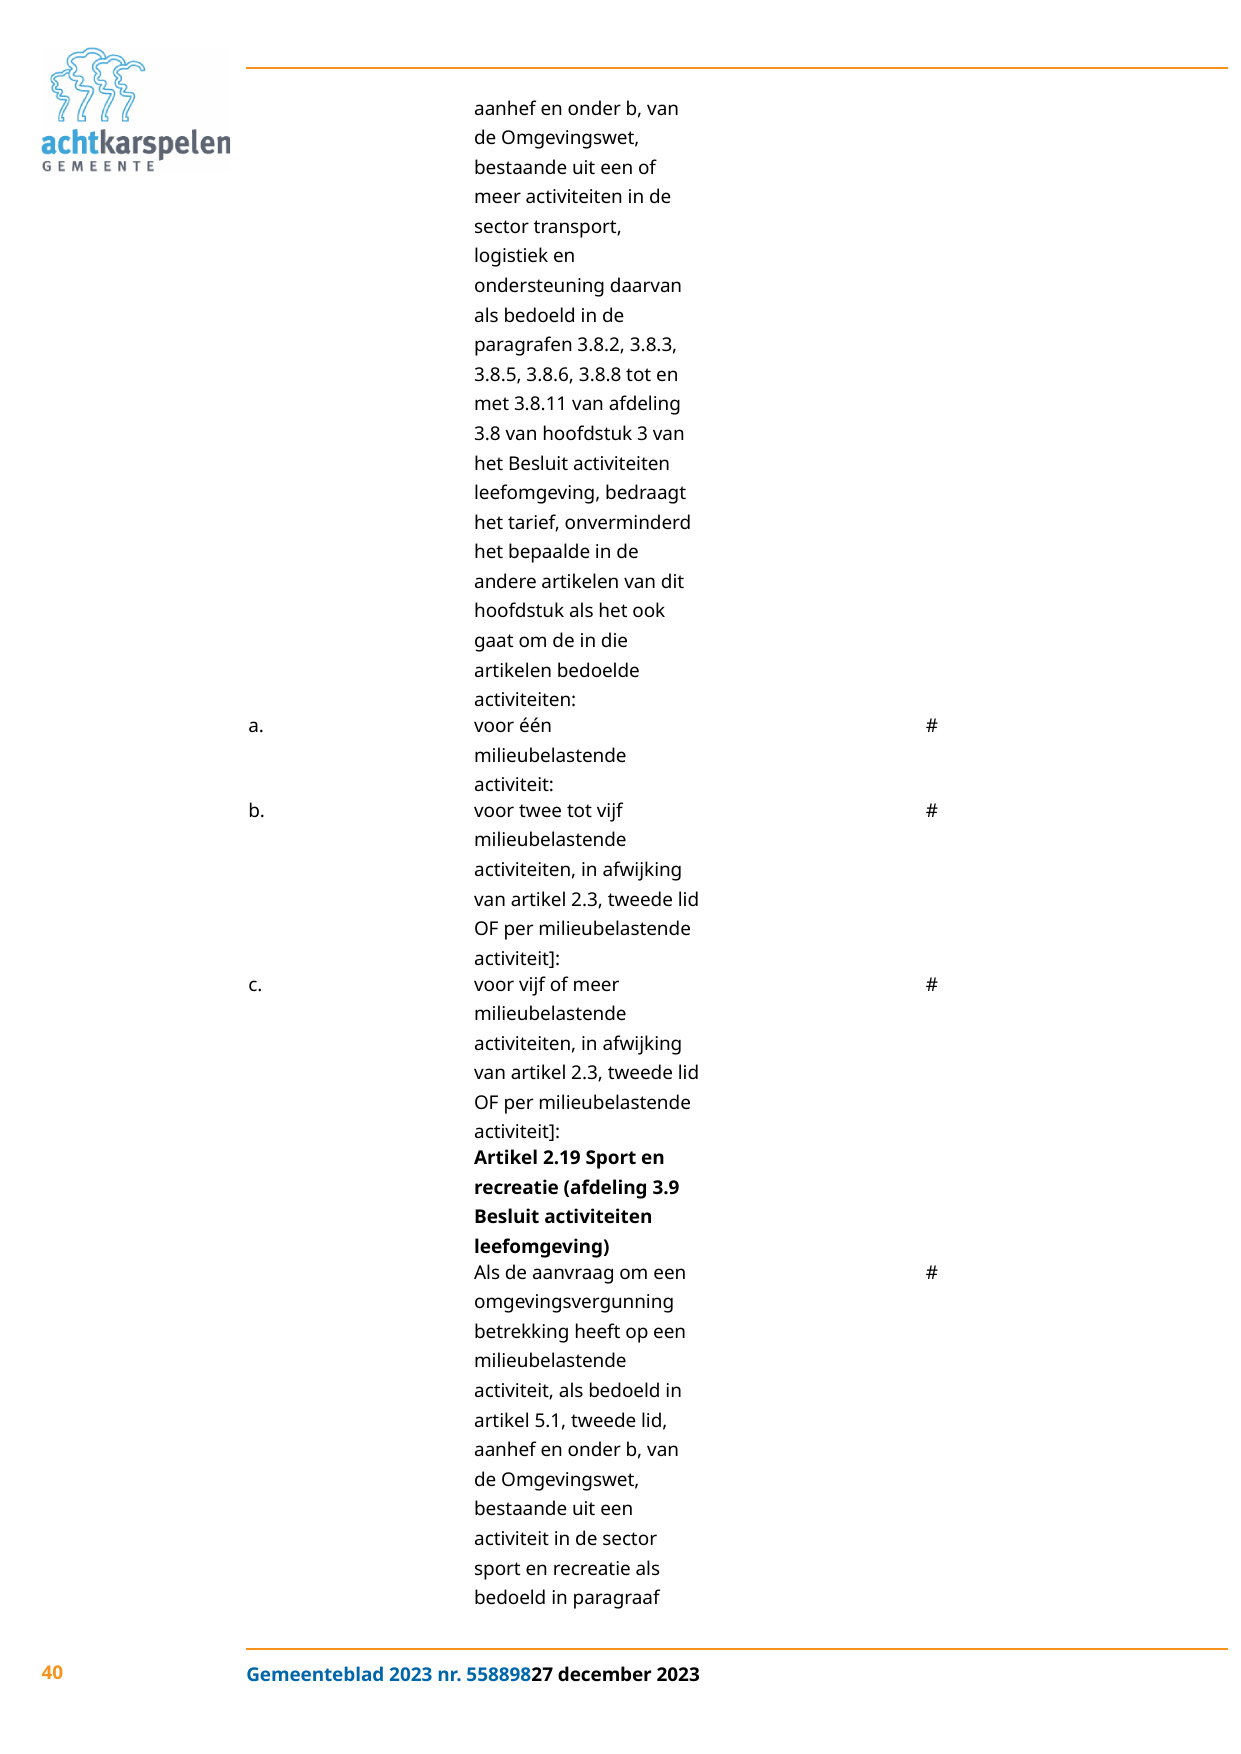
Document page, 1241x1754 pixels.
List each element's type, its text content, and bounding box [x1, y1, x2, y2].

table_cell b. [248, 797, 474, 971]
table_cell [700, 971, 926, 1144]
table_cell a. [248, 712, 474, 797]
table_cell # [926, 712, 1152, 797]
table_cell # [926, 797, 1152, 971]
table_cell voor vijf of meer milieubelastende activiteiten, in afwijking van artikel 2.3, tweede lid OF per milieubelastende activiteit]: [474, 971, 700, 1144]
table_cell # [926, 1259, 1152, 1610]
table_cell [926, 1144, 1152, 1259]
table_cell [248, 1259, 474, 1610]
table_cell [926, 95, 1152, 712]
table_cell [700, 95, 926, 712]
table_cell [700, 1144, 926, 1259]
table_cell Artikel 2.19 Sport en recreatie (afdeling 3.9 Besluit activiteiten leefomgeving) [474, 1144, 700, 1259]
table_cell voor één milieubelastende activiteit: [474, 712, 700, 797]
table_cell [248, 1144, 474, 1259]
table_cell [700, 712, 926, 797]
table_cell [700, 1259, 926, 1610]
table_cell Als de aanvraag om een omgevingsvergunning betrekking heeft op een milieubelastende activiteit, als bedoeld in artikel 5.1, tweede lid, aanhef en onder b, van de Omgevingswet, bestaande uit een activiteit in de sector sport en recreatie als bedoeld in paragraaf [474, 1259, 700, 1610]
table_cell aanhef en onder b, van de Omgevingswet, bestaande uit een of meer activiteiten in de sector transport, logistiek en ondersteuning daarvan als bedoeld in de paragrafen 3.8.2, 3.8.3, 3.8.5, 3.8.6, 3.8.8 tot en met 3.8.11 van afdeling 3.8 van hoofdstuk 3 van het Besluit activiteiten leefomgeving, bedraagt het tarief, onverminderd het bepaalde in de andere artikelen van dit hoofdstuk als het ook gaat om de in die artikelen bedoelde activiteiten: [474, 95, 700, 712]
table_cell c. [248, 971, 474, 1144]
table_cell [700, 797, 926, 971]
picture [41, 47, 231, 172]
table_cell [248, 95, 474, 712]
table_cell voor twee tot vijf milieubelastende activiteiten, in afwijking van artikel 2.3, tweede lid OF per milieubelastende activiteit]: [474, 797, 700, 971]
table_cell # [926, 971, 1152, 1144]
